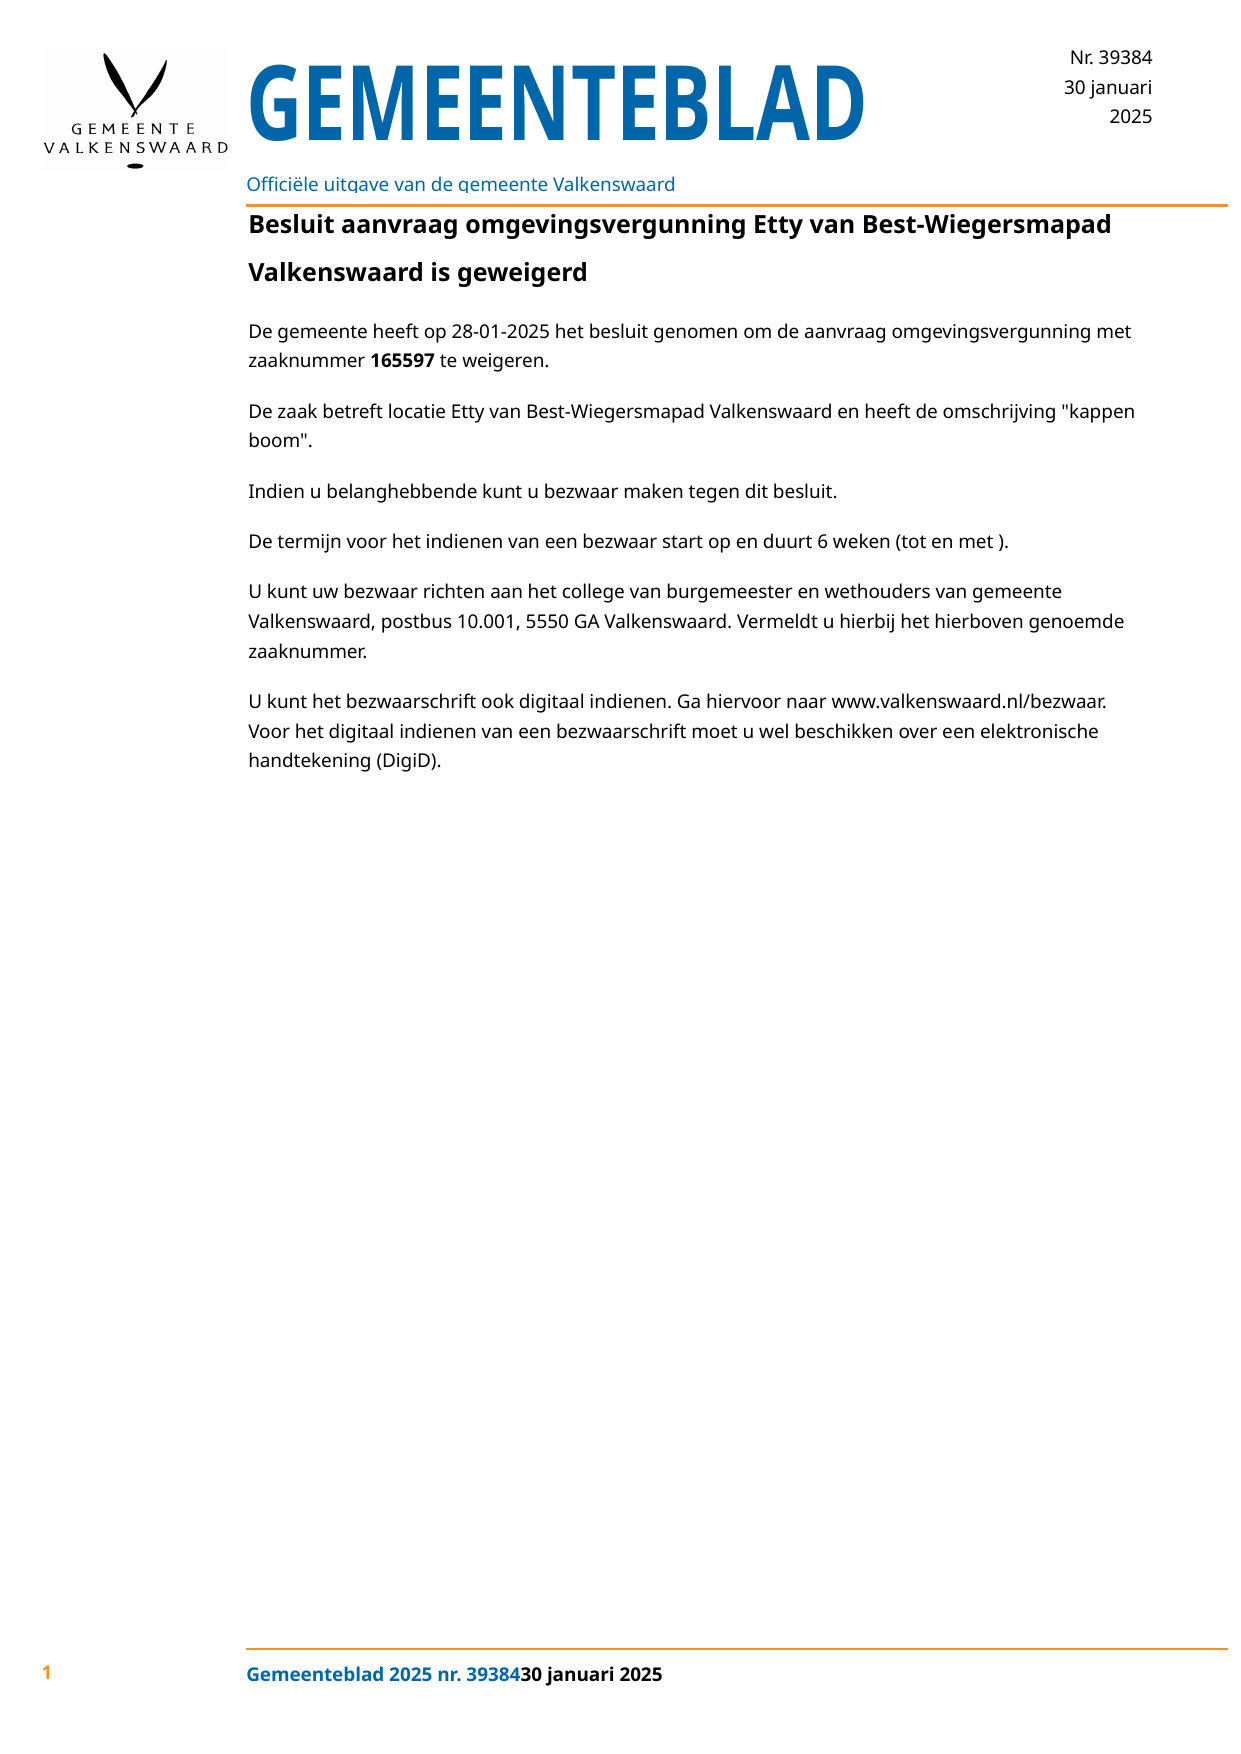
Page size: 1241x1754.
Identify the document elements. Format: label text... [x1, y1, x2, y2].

text Besluit aanvraag omgevingsvergunning Etty van Best-Wiegersmapad Valkenswaard is geweigerd [248, 207, 1152, 288]
text U kunt uw bezwaar richten aan het college van burgemeester en wethouders van gemeente Valkenswaard, postbus 10.001, 5550 GA Valkenswaard. Vermeldt u hierbij het hierboven genoemde zaaknummer. [248, 579, 1152, 664]
text De zaak betreft locatie Etty van Best-Wiegersmapad Valkenswaard en heeft de omschrijving "kappen boom". [248, 398, 1152, 453]
text De gemeente heeft op 28-01-2025 het besluit genomen om de aanvraag omgevingsvergunning met zaaknummer 165597 te weigeren. [248, 318, 1152, 373]
picture [41, 47, 231, 172]
text U kunt het bezwaarschrift ook digitaal indienen. Ga hiervoor naar www.valkenswaard.nl/bezwaar. Voor het digitaal indienen van een bezwaarschrift moet u wel beschikken over een elektronische handtekening (DigiD). [248, 688, 1152, 773]
text De termijn voor het indienen van een bezwaar start op en duurt 6 weken (tot en met ). [248, 528, 1152, 554]
text Indien u belanghebbende kunt u bezwaar maken tegen dit besluit. [248, 478, 1152, 504]
